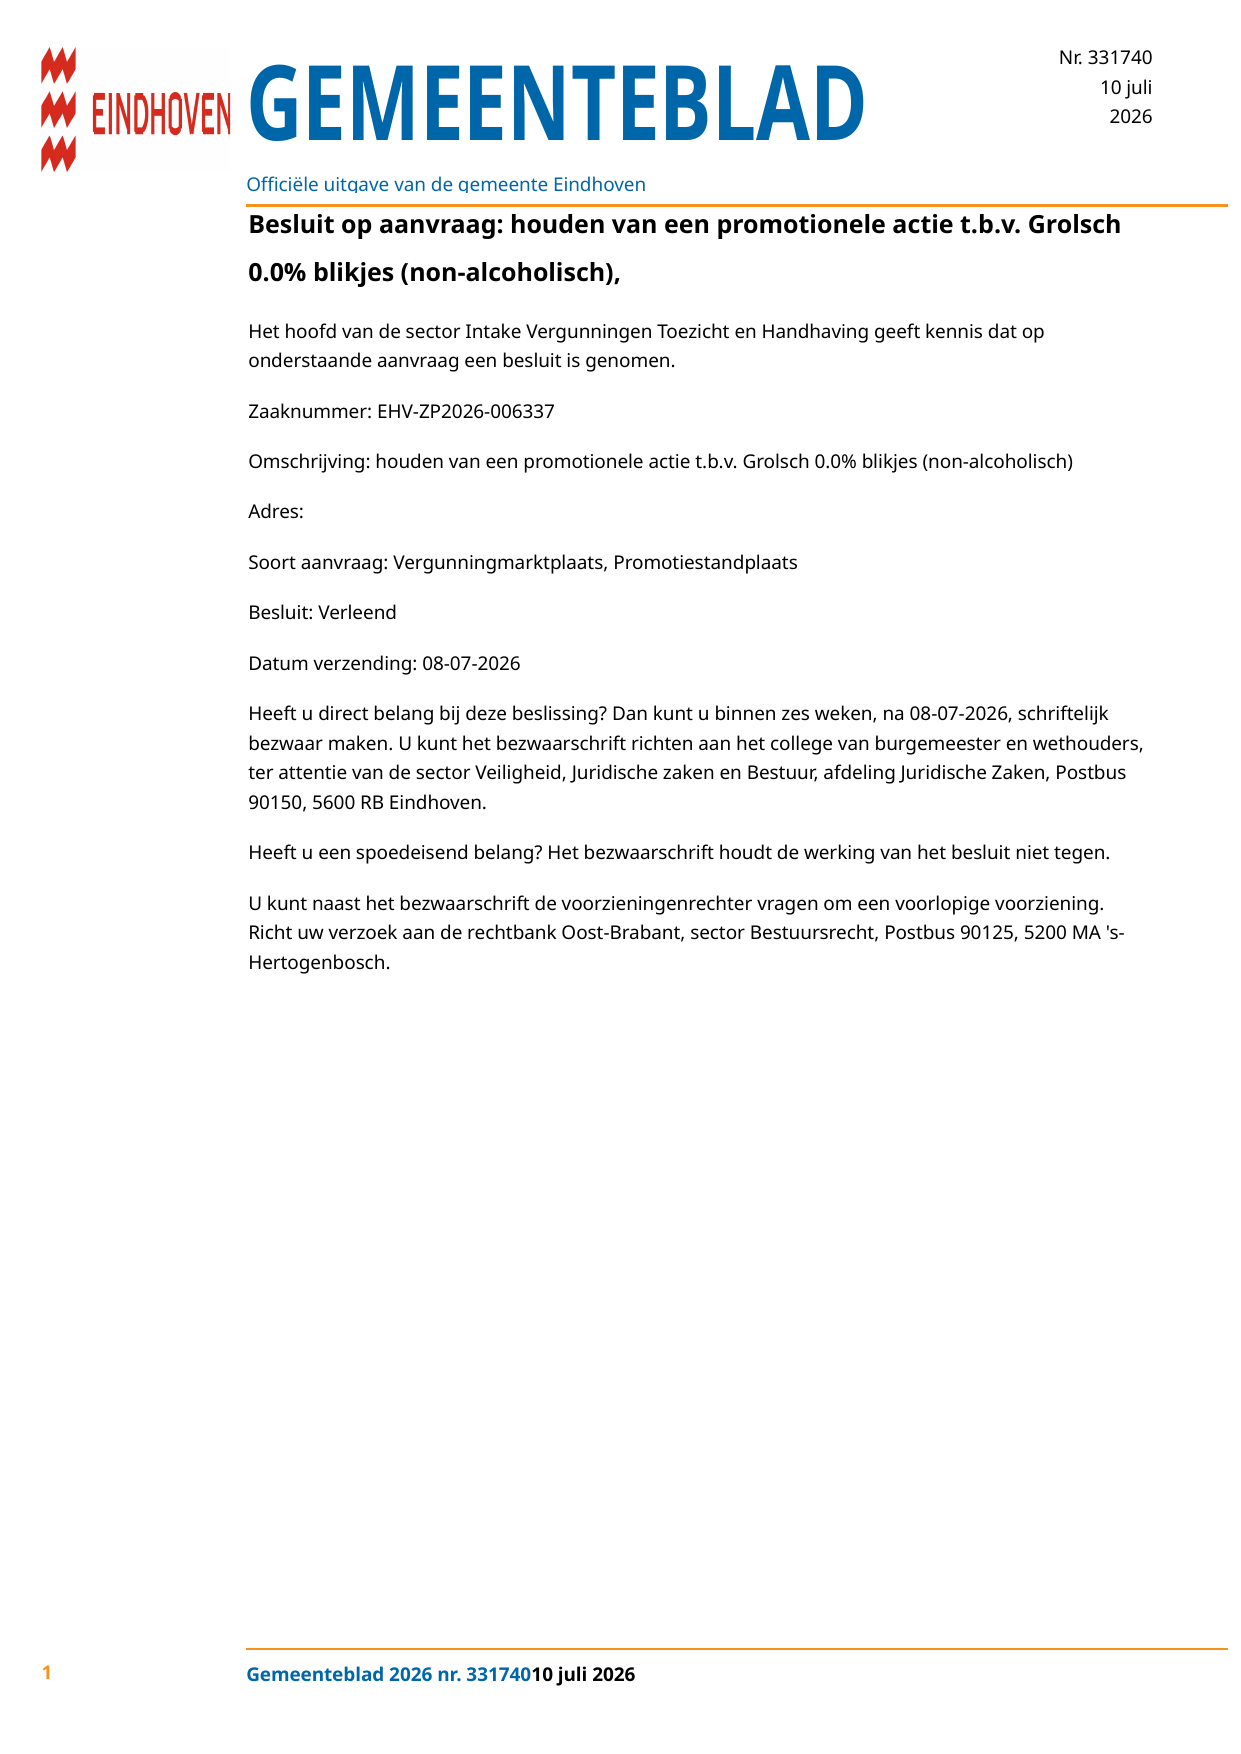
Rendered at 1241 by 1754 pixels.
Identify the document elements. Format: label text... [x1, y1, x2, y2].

text Besluit op aanvraag: houden van een promotionele actie t.b.v. Grolsch 0.0% blikjes (non-alcoholisch), [248, 207, 1152, 288]
text Zaaknummer: EHV-ZP2026-006337 [248, 398, 1152, 424]
text Adres: [248, 499, 1152, 524]
text Heeft u direct belang bij deze beslissing? Dan kunt u binnen zes weken, na 08-07-2026, schriftelijk bezwaar maken. U kunt het bezwaarschrift richten aan het college van burgemeester en wethouders, ter attentie van de sector Veiligheid, Juridische zaken en Bestuur, afdeling Juridische Zaken, Postbus 90150, 5600 RB Eindhoven. [248, 700, 1152, 815]
picture [41, 47, 231, 172]
text Soort aanvraag: Vergunningmarktplaats, Promotiestandplaats [248, 549, 1152, 575]
text Besluit: Verleend [248, 599, 1152, 625]
text Omschrijving: houden van een promotionele actie t.b.v. Grolsch 0.0% blikjes (non-alcoholisch) [248, 448, 1152, 474]
text U kunt naast het bezwaarschrift de voorzieningenrechter vragen om een voorlopige voorziening. Richt uw verzoek aan de rechtbank Oost-Brabant, sector Bestuursrecht, Postbus 90125, 5200 MA 's-Hertogenbosch. [248, 890, 1152, 975]
text Datum verzending: 08-07-2026 [248, 650, 1152, 676]
text Heeft u een spoedeisend belang? Het bezwaarschrift houdt de werking van het besluit niet tegen. [248, 839, 1152, 865]
text Het hoofd van de sector Intake Vergunningen Toezicht en Handhaving geeft kennis dat op onderstaande aanvraag een besluit is genomen. [248, 318, 1152, 373]
